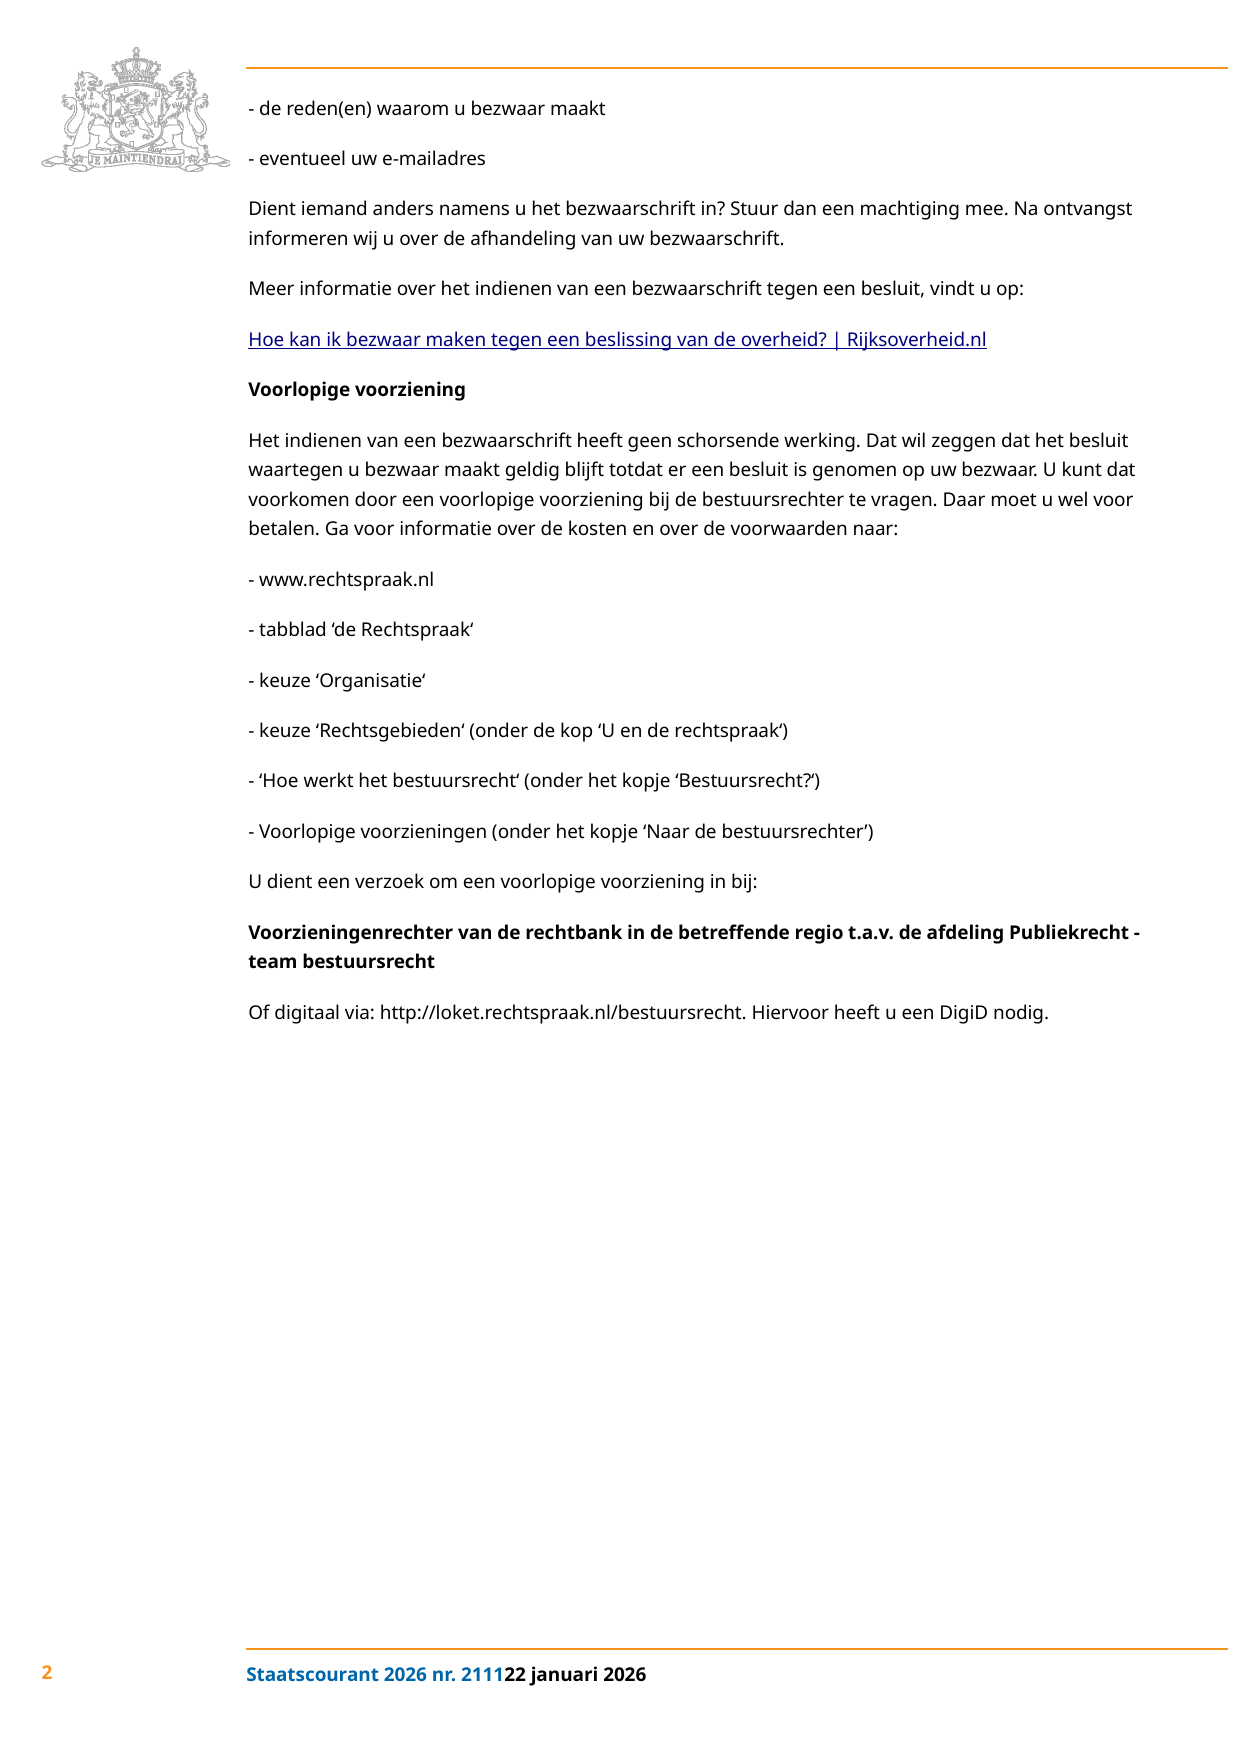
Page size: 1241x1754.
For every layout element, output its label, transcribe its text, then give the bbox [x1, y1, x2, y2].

text - Voorlopige voorzieningen (onder het kopje ‘Naar de bestuursrechter’) [248, 818, 1152, 844]
text Meer informatie over het indienen van een bezwaarschrift tegen een besluit, vindt u op: [248, 276, 1152, 301]
text - eventueel uw e-mailadres [248, 145, 1152, 171]
text - de reden(en) waarom u bezwaar maakt [248, 95, 1152, 121]
text Het indienen van een bezwaarschrift heeft geen schorsende werking. Dat wil zeggen dat het besluit waartegen u bezwaar maakt geldig blijft totdat er een besluit is genomen op uw bezwaar. U kunt dat voorkomen door een voorlopige voorziening bij de bestuursrechter te vragen. Daar moet u wel voor betalen. Ga voor informatie over de kosten en over de voorwaarden naar: [248, 427, 1152, 541]
text Dient iemand anders namens u het bezwaarschrift in? Stuur dan een machtiging mee. Na ontvangst informeren wij u over de afhandeling van uw bezwaarschrift. [248, 196, 1152, 251]
text - keuze ‘Organisatie‘ [248, 667, 1152, 693]
text - keuze ‘Rechtsgebieden‘ (onder de kop ‘U en de rechtspraak‘) [248, 717, 1152, 743]
text - www.rechtspraak.nl [248, 566, 1152, 592]
text Of digitaal via: http://loket.rechtspraak.nl/bestuursrecht. Hiervoor heeft u een DigiD nodig. [248, 999, 1152, 1025]
text Voorlopige voorziening [248, 376, 1152, 402]
picture [41, 47, 231, 172]
text - ‘Hoe werkt het bestuursrecht‘ (onder het kopje ‘Bestuursrecht?‘) [248, 768, 1152, 793]
text Hoe kan ik bezwaar maken tegen een beslissing van de overheid? | Rijksoverheid.nl [248, 326, 1152, 352]
text U dient een verzoek om een voorlopige voorziening in bij: [248, 868, 1152, 894]
text - tabblad ‘de Rechtspraak‘ [248, 616, 1152, 642]
text Voorzieningenrechter van de rechtbank in de betreffende regio t.a.v. de afdeling Publiekrecht - team bestuursrecht [248, 919, 1152, 974]
